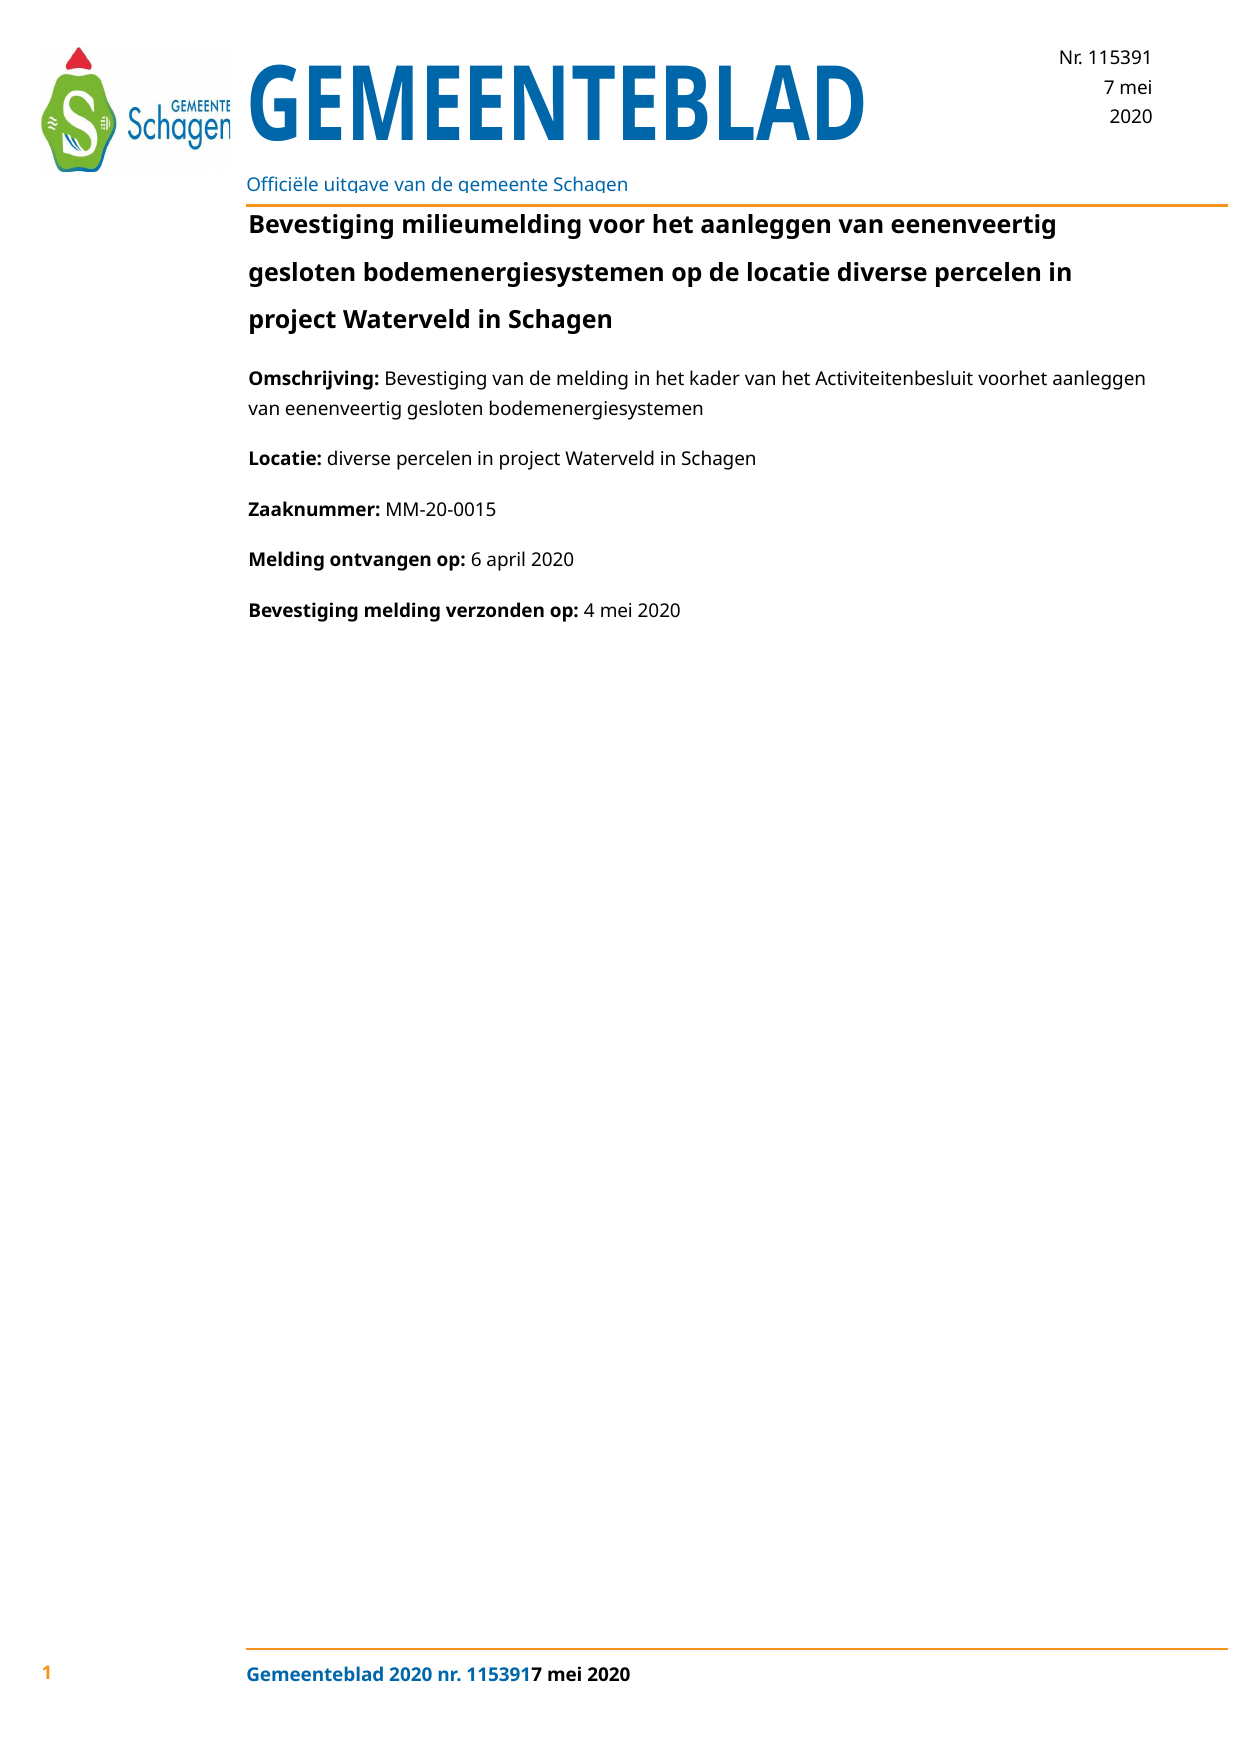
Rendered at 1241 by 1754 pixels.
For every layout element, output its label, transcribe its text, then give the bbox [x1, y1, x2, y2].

text Omschrijving: Bevestiging van de melding in het kader van het Activiteitenbesluit voorhet aanleggen van eenenveertig gesloten bodemenergiesystemen [248, 366, 1152, 421]
text Zaaknummer: MM-20-0015 [248, 496, 1152, 522]
text Melding ontvangen op: 6 april 2020 [248, 546, 1152, 572]
text Locatie: diverse percelen in project Waterveld in Schagen [248, 446, 1152, 471]
text Bevestiging melding verzonden op: 4 mei 2020 [248, 597, 1152, 622]
picture [41, 47, 231, 172]
text Bevestiging milieumelding voor het aanleggen van eenenveertig gesloten bodemenergiesystemen op de locatie diverse percelen in project Waterveld in Schagen [248, 207, 1152, 336]
